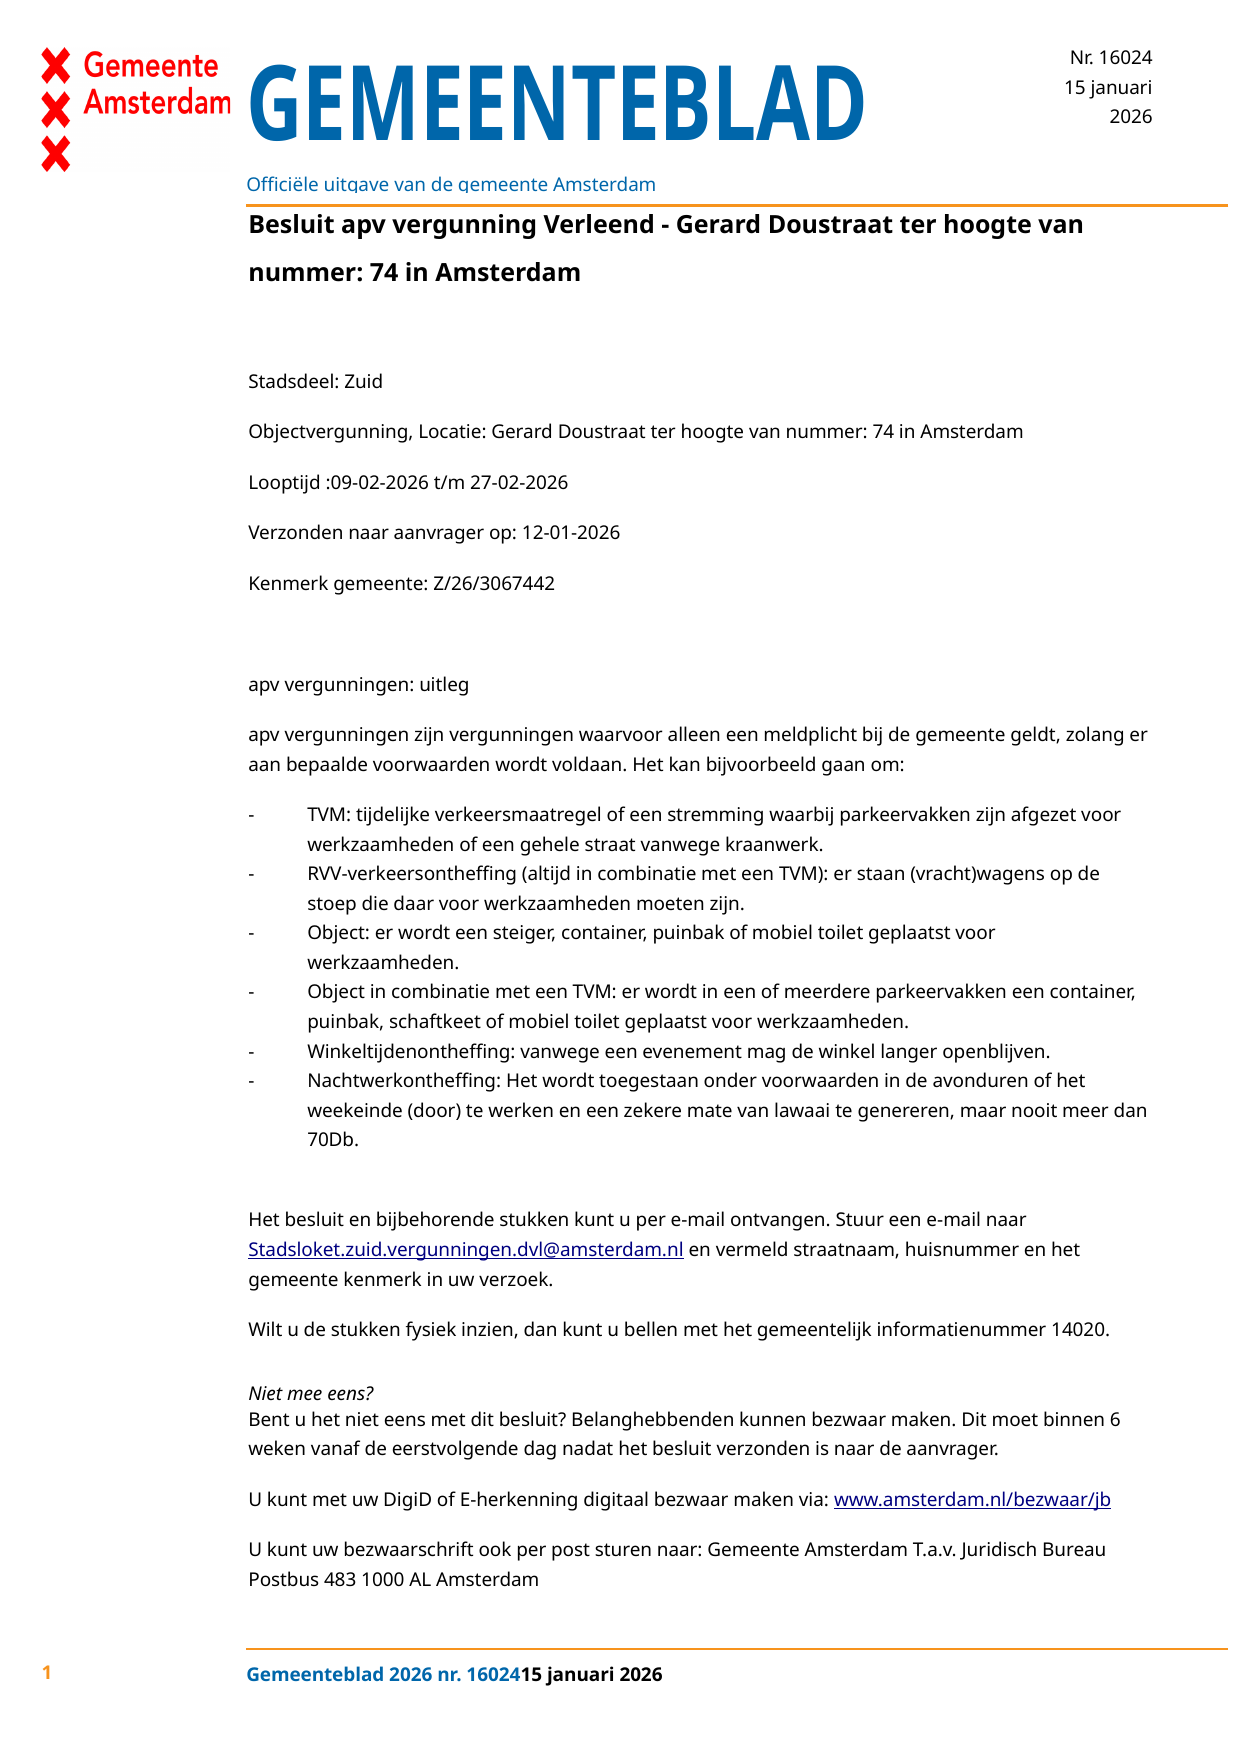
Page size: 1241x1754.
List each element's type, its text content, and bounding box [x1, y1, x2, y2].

list Object in combinatie met een TVM: er wordt in een of meerdere parkeervakken een container, puinbak, schaftkeet of mobiel toilet geplaatst voor werkzaamheden. [248, 979, 1152, 1034]
list RVV-verkeersontheffing (altijd in combinatie met een TVM): er staan (vracht)wagens op de stoep die daar voor werkzaamheden moeten zijn. [248, 860, 1152, 916]
text Objectvergunning, Locatie: Gerard Doustraat ter hoogte van nummer: 74 in Amsterdam [248, 419, 1152, 444]
text U kunt uw bezwaarschrift ook per post sturen naar: Gemeente Amsterdam T.a.v. Juridisch Bureau Postbus 483 1000 AL Amsterdam [248, 1536, 1152, 1592]
text Kenmerk gemeente: Z/26/3067442 [248, 570, 1152, 596]
text Stadsdeel: Zuid [248, 368, 1152, 394]
text Wilt u de stukken fysiek inzien, dan kunt u bellen met het gemeentelijk informatienummer 14020. [248, 1316, 1152, 1342]
text U kunt met uw DigiD of E-herkenning digitaal bezwaar maken via: www.amsterdam.nl/bezwaar/jb [248, 1486, 1152, 1512]
list Object: er wordt een steiger, container, puinbak of mobiel toilet geplaatst voor werkzaamheden. [248, 919, 1152, 975]
list Winkeltijdenontheffing: vanwege een evenement mag de winkel langer openblijven. [248, 1038, 1152, 1064]
text Verzonden naar aanvrager op: 12-01-2026 [248, 519, 1152, 545]
text Bent u het niet eens met dit besluit? Belanghebbenden kunnen bezwaar maken. Dit moet binnen 6 weken vanaf de eerstvolgende dag nadat het besluit verzonden is naar de aanvrager. [248, 1406, 1152, 1461]
picture [41, 47, 231, 172]
text Het besluit en bijbehorende stukken kunt u per e-mail ontvangen. Stuur een e-mail naar Stadsloket.zuid.vergunningen.dvl@amsterdam.nl en vermeld straatnaam, huisnummer en het gemeente kenmerk in uw verzoek. [248, 1207, 1152, 1292]
text apv vergunningen: uitleg [248, 671, 1152, 697]
text Niet mee eens? [248, 1380, 1152, 1406]
list Nachtwerkontheffing: Het wordt toegestaan onder voorwaarden in de avonduren of het weekeinde (door) te werken en een zekere mate van lawaai te genereren, maar nooit meer dan 70Db. [248, 1067, 1152, 1152]
text apv vergunningen zijn vergunningen waarvoor alleen een meldplicht bij de gemeente geldt, zolang er aan bepaalde voorwaarden wordt voldaan. Het kan bijvoorbeeld gaan om: [248, 721, 1152, 777]
text Besluit apv vergunning Verleend - Gerard Doustraat ter hoogte van nummer: 74 in Amsterdam [248, 207, 1152, 288]
list TVM: tijdelijke verkeersmaatregel of een stremming waarbij parkeervakken zijn afgezet voor werkzaamheden of een gehele straat vanwege kraanwerk. [248, 801, 1152, 857]
text Looptijd :09-02-2026 t/m 27-02-2026 [248, 469, 1152, 495]
